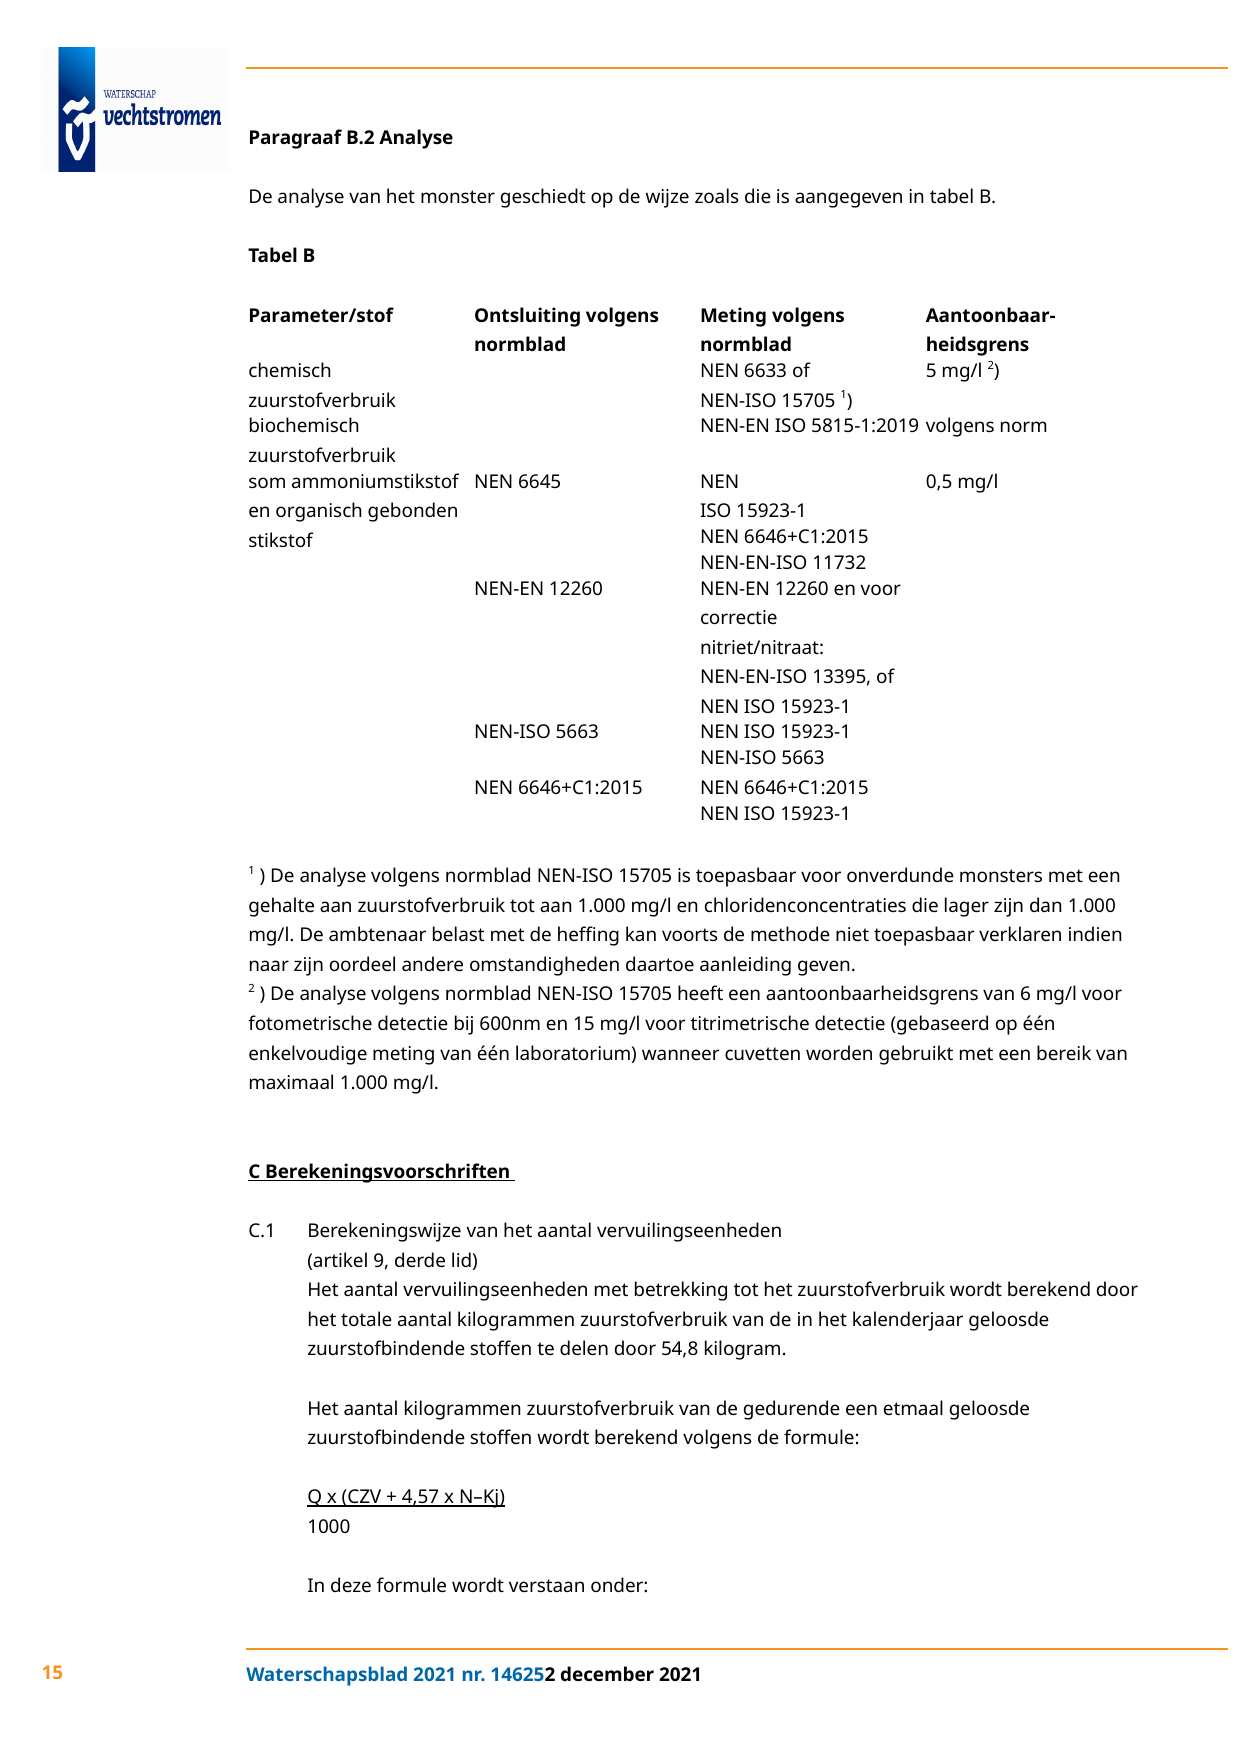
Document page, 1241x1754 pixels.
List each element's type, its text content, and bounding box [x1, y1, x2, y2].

text C Berekeningsvoorschriften [248, 1158, 1152, 1184]
table_header Ontsluiting volgens normblad [474, 302, 700, 357]
table_cell volgens norm [926, 413, 1152, 468]
list Berekeningswijze van het aantal vervuilingseenheden [248, 1217, 1152, 1243]
table_cell NEN-EN 12260 en voor correctie nitriet/nitraat: NEN-EN-ISO 13395, of NEN ISO 15923-1 [700, 575, 926, 719]
text Paragraaf B.2 Analyse [248, 124, 1152, 150]
list (artikel 9, derde lid) [248, 1247, 1152, 1272]
list Het aantal kilogrammen zuurstofverbruik van de gedurende een etmaal geloosde zuurstofbindende stoffen wordt berekend volgens de formule: [248, 1395, 1152, 1450]
table_cell NEN ISO 15923-1 [700, 468, 926, 523]
table_cell NEN 6645 [474, 468, 700, 575]
table_cell biochemisch zuurstofverbruik [248, 413, 474, 468]
table_cell NEN-EN-ISO 11732 [700, 549, 926, 575]
table_cell 0,5 mg/l [926, 468, 1152, 829]
table_cell NEN-EN 12260 [474, 575, 700, 719]
table_cell NEN 6646+C1:2015 [474, 774, 700, 829]
text Tabel B [248, 243, 1152, 268]
text 2 ) De analyse volgens normblad NEN-ISO 15705 heeft een aantoonbaarheidsgrens van 6 mg/l voor fotometrische detectie bij 600nm en 15 mg/l voor titrimetrische detectie (gebaseerd op één enkelvoudige meting van één laboratorium) wanneer cuvetten worden gebruikt met een bereik van maximaal 1.000 mg/l. [248, 981, 1152, 1095]
table_cell NEN-EN ISO 5815-1:2019 [700, 413, 926, 468]
table_cell NEN ISO 15923-1 [700, 800, 926, 829]
table_cell chemisch zuurstofverbruik [248, 357, 474, 413]
table_cell NEN-ISO 5663 [474, 719, 700, 774]
list 1000 [248, 1513, 1152, 1539]
table_cell NEN 6646+C1:2015 [700, 523, 926, 549]
table_cell [474, 357, 700, 413]
table_cell NEN ISO 15923-1 [700, 719, 926, 744]
table_cell som ammoniumstikstof en organisch gebonden stikstof [248, 468, 474, 829]
text 1 ) De analyse volgens normblad NEN-ISO 15705 is toepasbaar voor onverdunde monsters met een gehalte aan zuurstofverbruik tot aan 1.000 mg/l en chloridenconcentraties die lager zijn dan 1.000 mg/l. De ambtenaar belast met de heffing kan voorts de methode niet toepasbaar verklaren indien naar zijn oordeel andere omstandigheden daartoe aanleiding geven. [248, 862, 1152, 977]
list Het aantal vervuilingseenheden met betrekking tot het zuurstofverbruik wordt berekend door het totale aantal kilogrammen zuurstofverbruik van de in het kalenderjaar geloosde zuurstofbindende stoffen te delen door 54,8 kilogram. [248, 1276, 1152, 1361]
table_header Meting volgens normblad [700, 302, 926, 357]
table_cell NEN-ISO 5663 [700, 745, 926, 774]
picture [41, 47, 231, 172]
list In deze formule wordt verstaan onder: [248, 1572, 1152, 1598]
list Q x (CZV + 4,57 x N–Kj) [248, 1483, 1152, 1509]
table_header Aantoonbaar- heidsgrens [926, 302, 1152, 357]
table_cell NEN 6633 of NEN-ISO 15705 1) [700, 357, 926, 413]
text De analyse van het monster geschiedt op de wijze zoals die is aangegeven in tabel B. [248, 183, 1152, 209]
table_header Parameter/stof [248, 302, 474, 357]
table_cell NEN 6646+C1:2015 [700, 774, 926, 800]
table_cell [474, 413, 700, 468]
table_cell 5 mg/l 2) [926, 357, 1152, 413]
